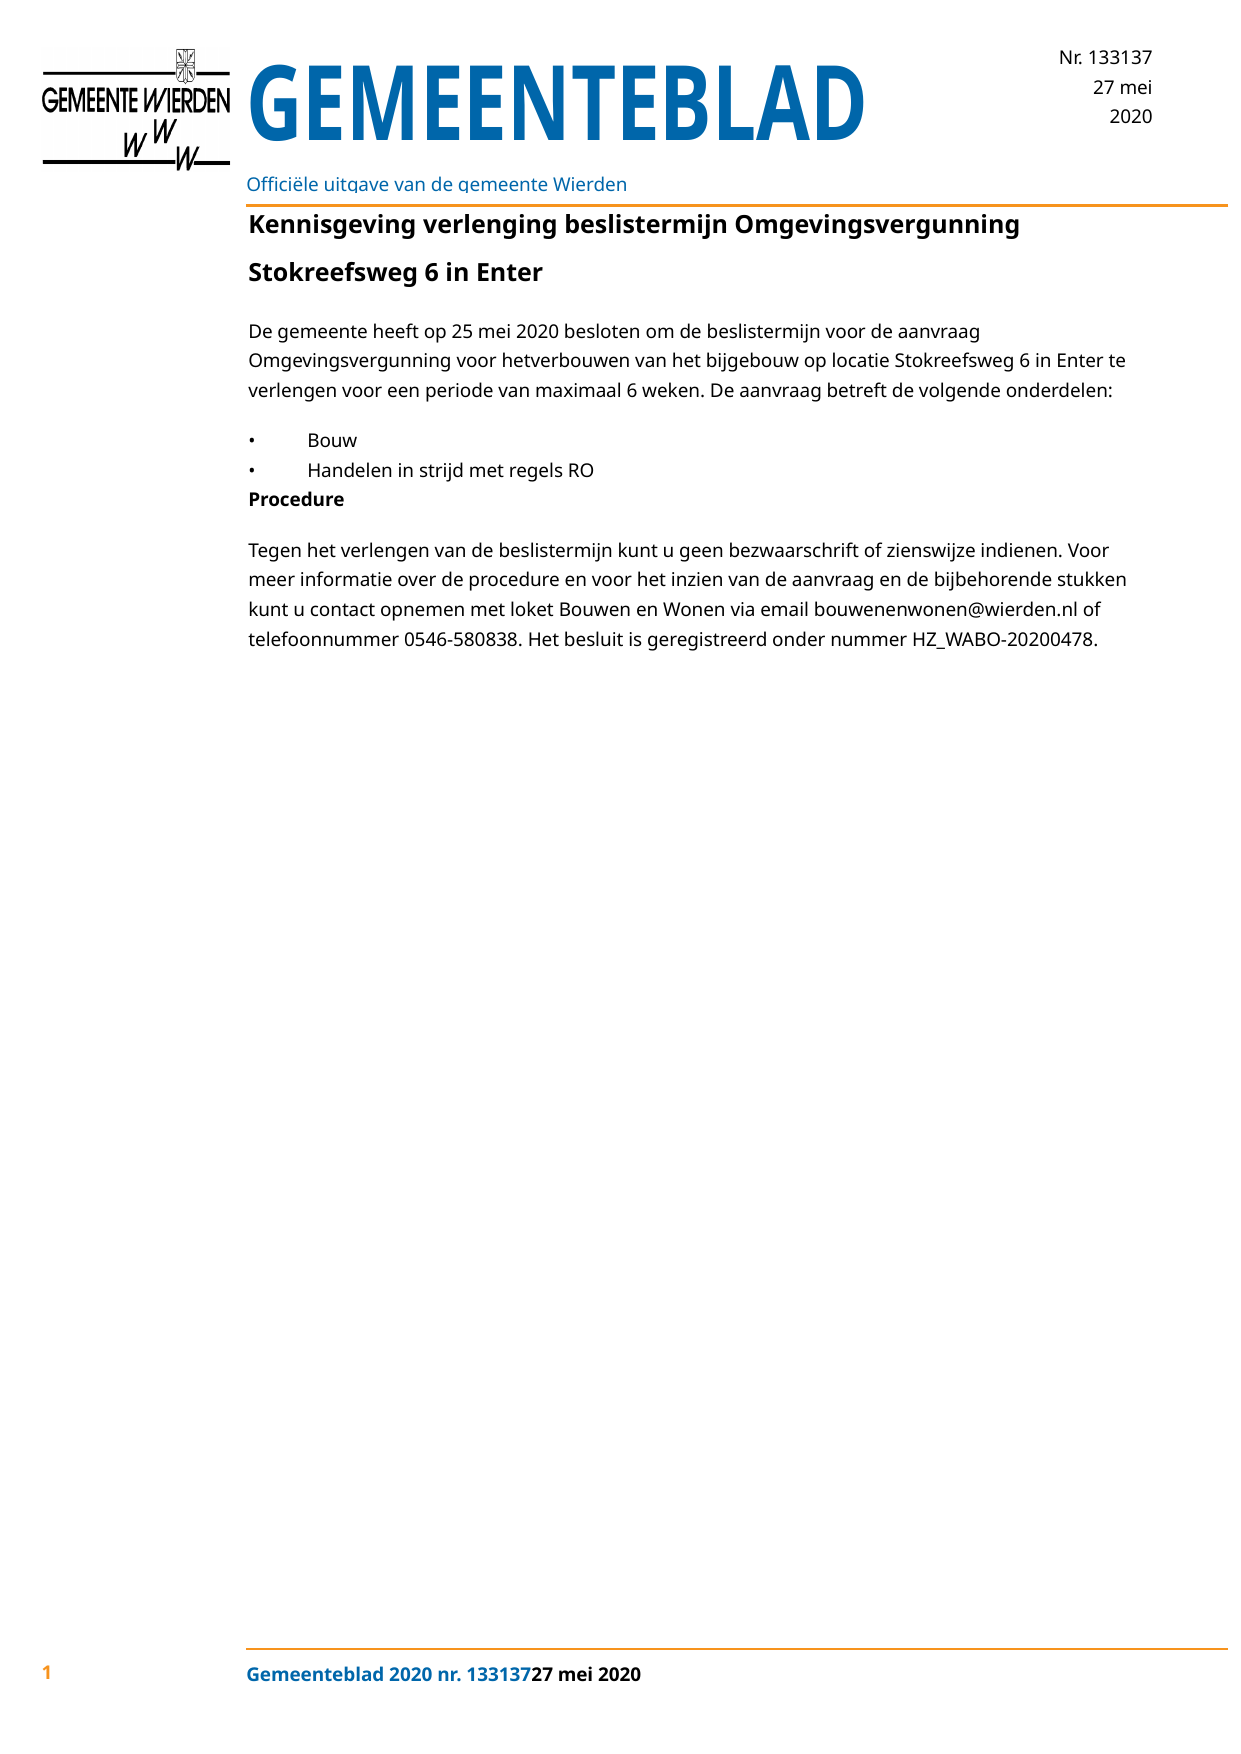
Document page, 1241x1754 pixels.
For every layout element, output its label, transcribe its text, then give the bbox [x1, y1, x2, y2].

text De gemeente heeft op 25 mei 2020 besloten om de beslistermijn voor de aanvraag Omgevingsvergunning voor hetverbouwen van het bijgebouw op locatie Stokreefsweg 6 in Enter te verlengen voor een periode van maximaal 6 weken. De aanvraag betreft de volgende onderdelen: [248, 318, 1152, 403]
text Kennisgeving verlenging beslistermijn Omgevingsvergunning Stokreefsweg 6 in Enter [248, 207, 1152, 288]
text Procedure [248, 487, 1152, 512]
list Handelen in strijd met regels RO [248, 457, 1152, 483]
text Tegen het verlengen van de beslistermijn kunt u geen bezwaarschrift of zienswijze indienen. Voor meer informatie over de procedure en voor het inzien van de aanvraag en de bijbehorende stukken kunt u contact opnemen met loket Bouwen en Wonen via email bouwenenwonen@wierden.nl of telefoonnummer 0546-580838. Het besluit is geregistreerd onder nummer HZ_WABO-20200478. [248, 537, 1152, 652]
picture [41, 47, 231, 172]
list Bouw [248, 427, 1152, 453]
